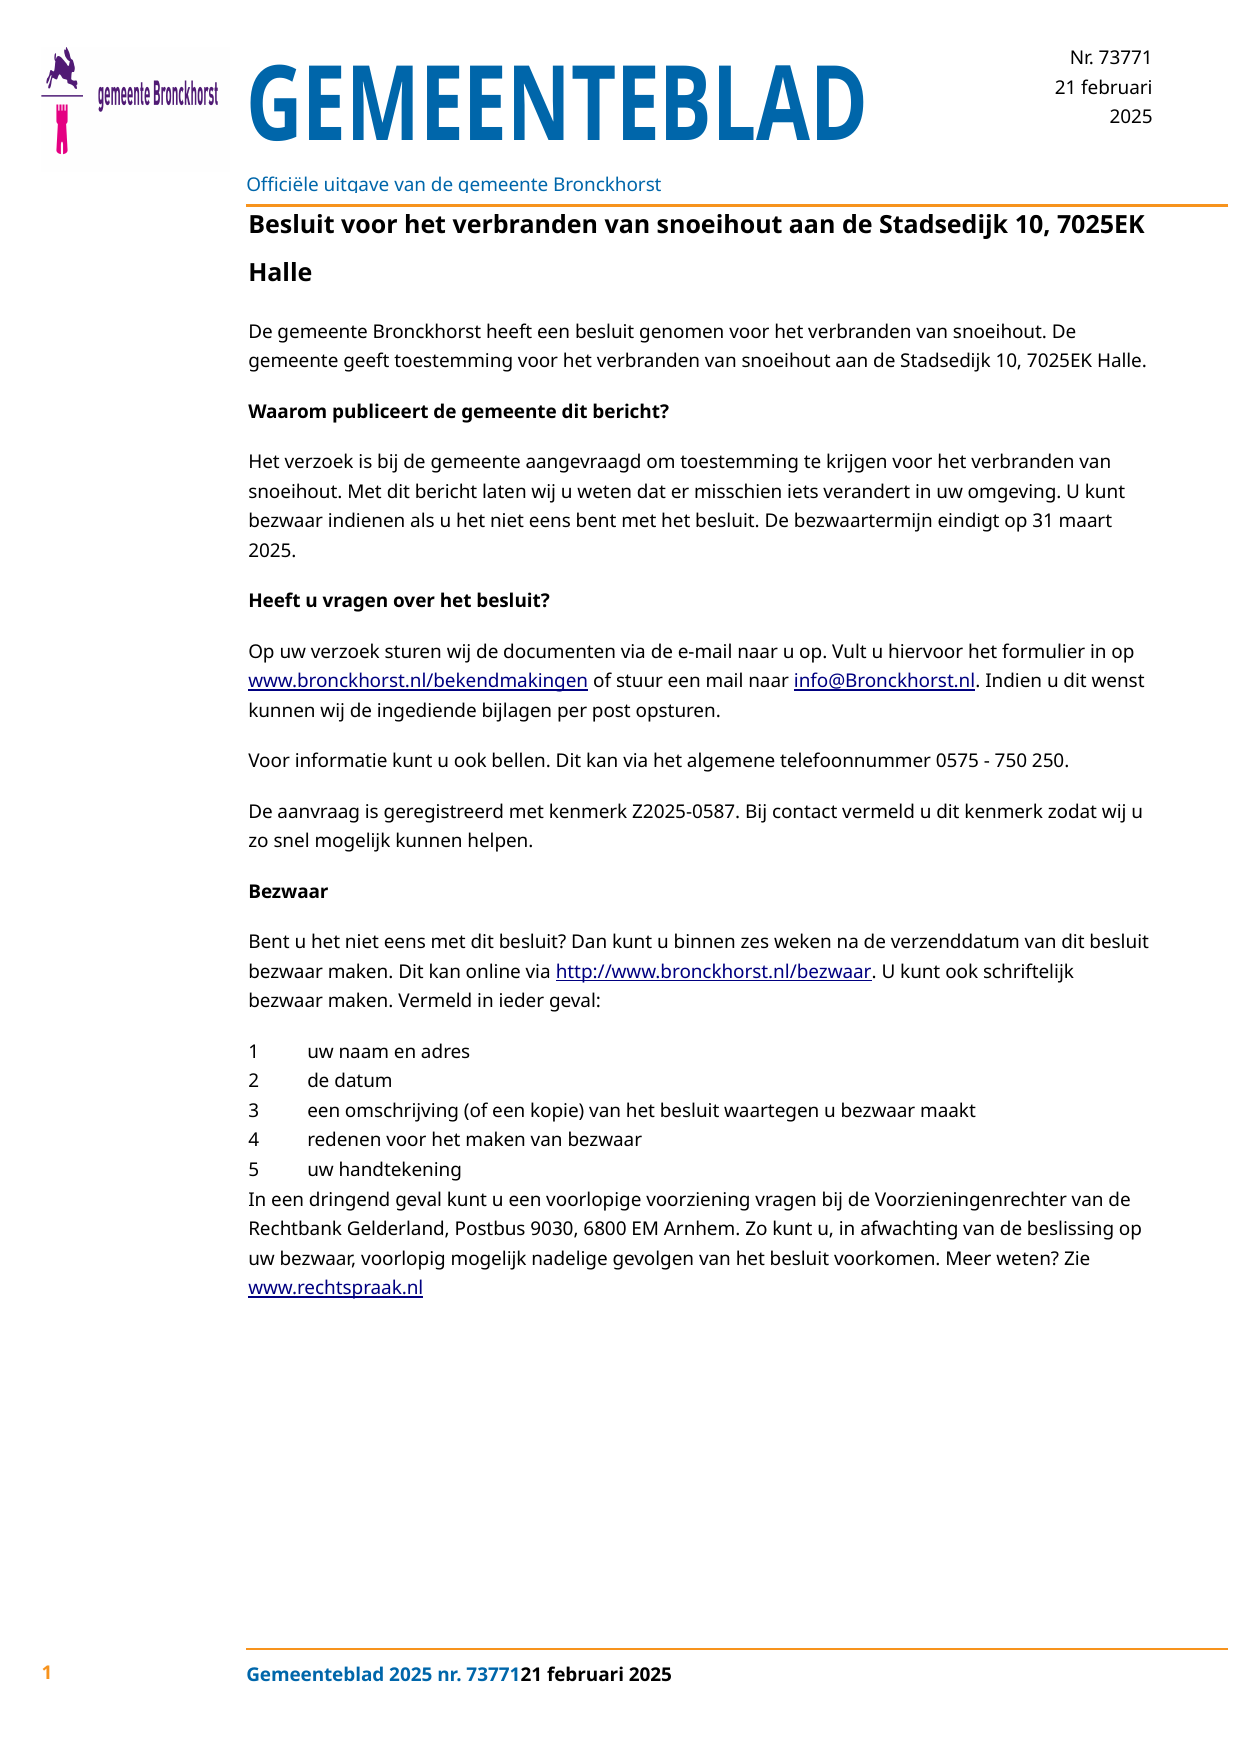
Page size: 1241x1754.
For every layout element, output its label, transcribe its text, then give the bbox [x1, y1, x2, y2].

list de datum [248, 1067, 1152, 1093]
list uw naam en adres [248, 1038, 1152, 1064]
text Heeft u vragen over het besluit? [248, 587, 1152, 613]
text De aanvraag is geregistreerd met kenmerk Z2025-0587. Bij contact vermeld u dit kenmerk zodat wij u zo snel mogelijk kunnen helpen. [248, 798, 1152, 853]
text Waarom publiceert de gemeente dit bericht? [248, 398, 1152, 424]
text In een dringend geval kunt u een voorlopige voorziening vragen bij de Voorzieningenrechter van de Rechtbank Gelderland, Postbus 9030, 6800 EM Arnhem. Zo kunt u, in afwachting van de beslissing op uw bezwaar, voorlopig mogelijk nadelige gevolgen van het besluit voorkomen. Meer weten? Zie www.rechtspraak.nl [248, 1186, 1152, 1300]
list redenen voor het maken van bezwaar [248, 1127, 1152, 1152]
text Bezwaar [248, 878, 1152, 904]
text Voor informatie kunt u ook bellen. Dit kan via het algemene telefoonnummer 0575 - 750 250. [248, 747, 1152, 773]
text Op uw verzoek sturen wij de documenten via de e-mail naar u op. Vult u hiervoor het formulier in op www.bronckhorst.nl/bekendmakingen of stuur een mail naar info@Bronckhorst.nl. Indien u dit wenst kunnen wij de ingediende bijlagen per post opsturen. [248, 638, 1152, 723]
list een omschrijving (of een kopie) van het besluit waartegen u bezwaar maakt [248, 1097, 1152, 1123]
list uw handtekening [248, 1156, 1152, 1182]
text Het verzoek is bij de gemeente aangevraagd om toestemming te krijgen voor het verbranden van snoeihout. Met dit bericht laten wij u weten dat er misschien iets verandert in uw omgeving. U kunt bezwaar indienen als u het niet eens bent met het besluit. De bezwaartermijn eindigt op 31 maart 2025. [248, 448, 1152, 563]
picture [41, 47, 231, 172]
text Bent u het niet eens met dit besluit? Dan kunt u binnen zes weken na de verzenddatum van dit besluit bezwaar maken. Dit kan online via http://www.bronckhorst.nl/bezwaar. U kunt ook schriftelijk bezwaar maken. Vermeld in ieder geval: [248, 928, 1152, 1013]
text Besluit voor het verbranden van snoeihout aan de Stadsedijk 10, 7025EK Halle [248, 207, 1152, 288]
text De gemeente Bronckhorst heeft een besluit genomen voor het verbranden van snoeihout. De gemeente geeft toestemming voor het verbranden van snoeihout aan de Stadsedijk 10, 7025EK Halle. [248, 318, 1152, 373]
